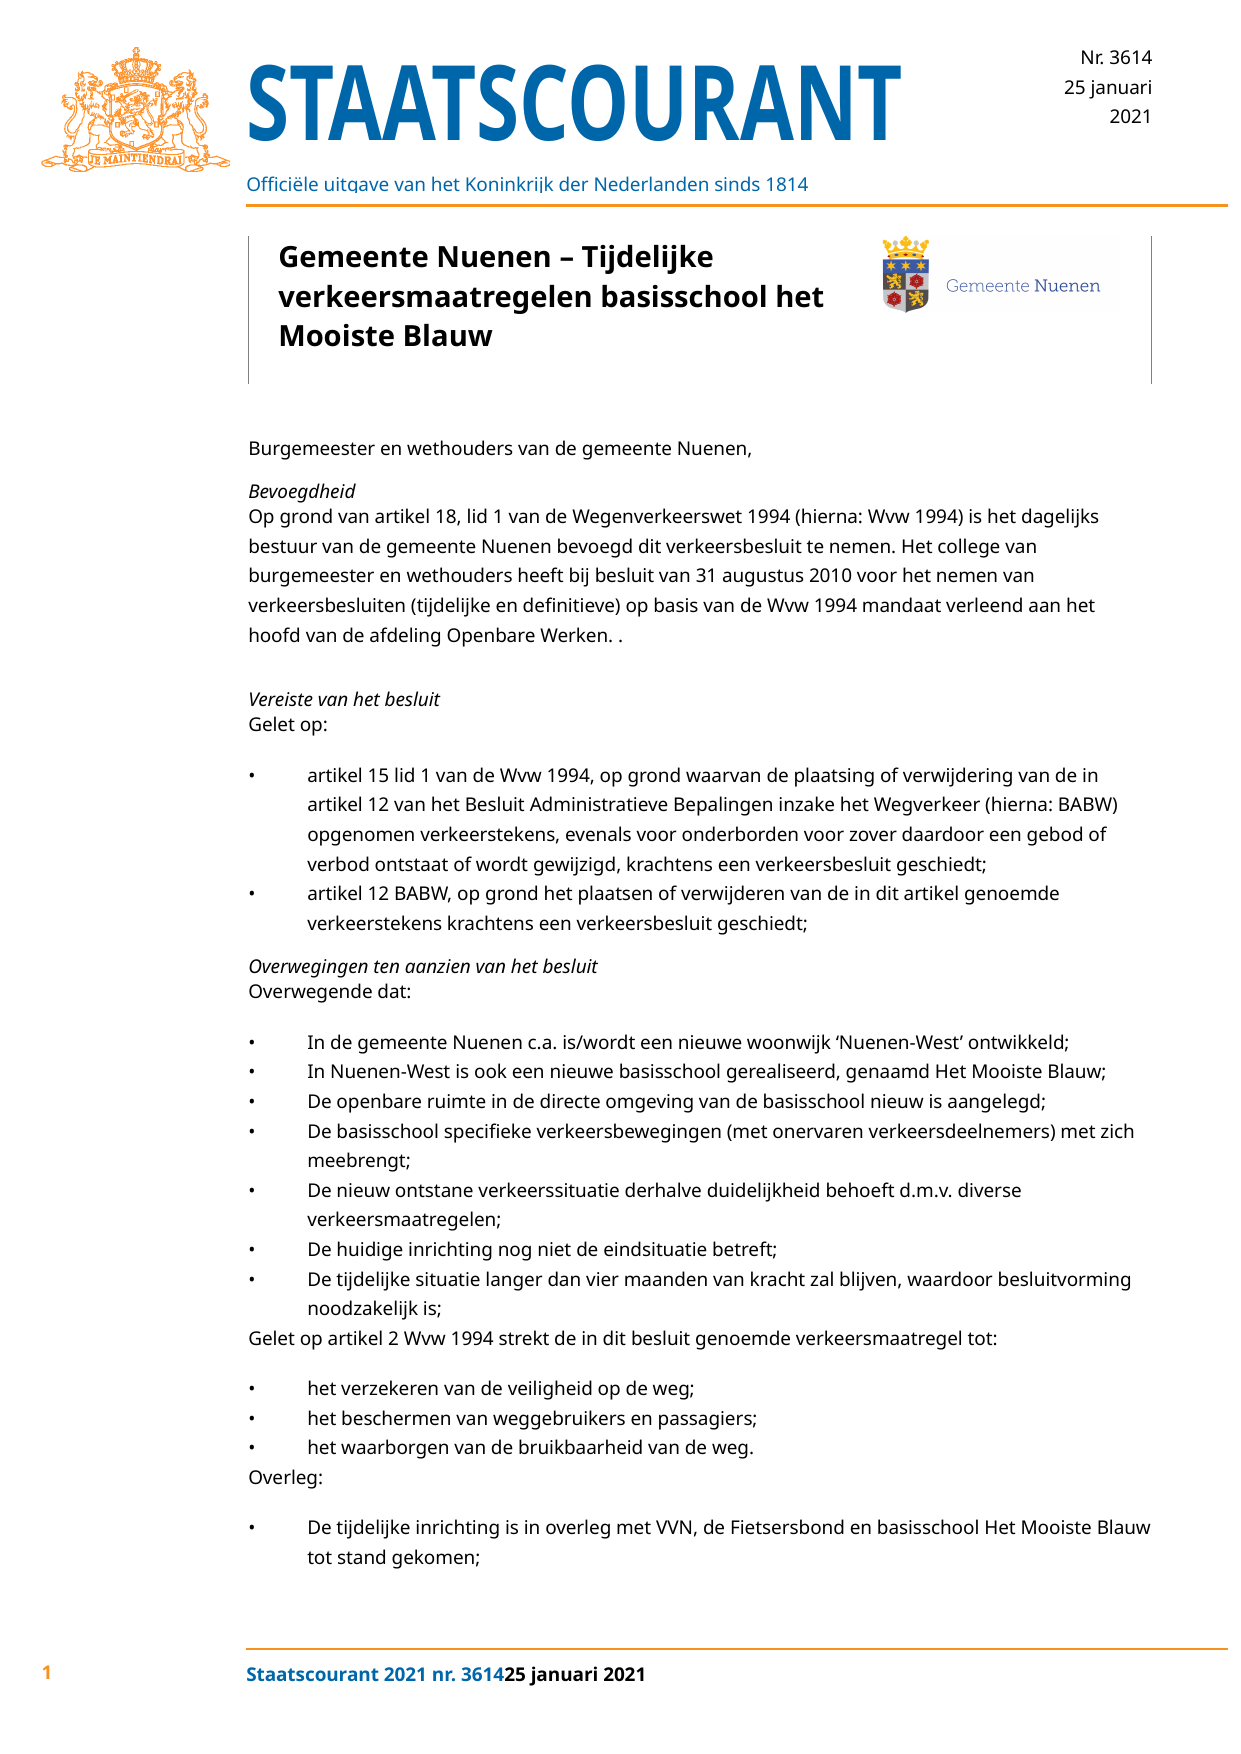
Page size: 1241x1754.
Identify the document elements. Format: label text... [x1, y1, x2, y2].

table_header [1119, 236, 1151, 312]
text Vereiste van het besluit [248, 686, 1152, 712]
list De huidige inrichting nog niet de eindsituatie betreft; [248, 1236, 1152, 1262]
list De basisschool specifieke verkeersbewegingen (met onervaren verkeersdeelnemers) met zich meebrengt; [248, 1118, 1152, 1173]
list artikel 15 lid 1 van de Wvw 1994, op grond waarvan de plaatsing of verwijdering van de in artikel 12 van het Besluit Administratieve Bepalingen inzake het Wegverkeer (hierna: BABW) opgenomen verkeerstekens, evenals voor onderborden voor zover daardoor een gebod of verbod ontstaat of wordt gewijzigd, krachtens een verkeersbesluit geschiedt; [248, 762, 1152, 876]
text Bevoegdheid [248, 478, 1152, 503]
table_header [850, 313, 1151, 384]
picture [41, 47, 231, 172]
text Overleg: [248, 1464, 1152, 1490]
list De tijdelijke situatie langer dan vier maanden van kracht zal blijven, waardoor besluitvorming noodzakelijk is; [248, 1266, 1152, 1321]
text Overwegingen ten aanzien van het besluit [248, 953, 1152, 979]
table_header Gemeente Nuenen – Tijdelijke verkeersmaatregelen basisschool het Mooiste Blauw [249, 236, 850, 384]
text Burgemeester en wethouders van de gemeente Nuenen, [248, 435, 1152, 460]
list De tijdelijke inrichting is in overleg met VVN, de Fietsersbond en basisschool Het Mooiste Blauw tot stand gekomen; [248, 1514, 1152, 1570]
picture [882, 236, 1119, 313]
list In Nuenen-West is ook een nieuwe basisschool gerealiseerd, genaamd Het Mooiste Blauw; [248, 1059, 1152, 1084]
list het beschermen van weggebruikers en passagiers; [248, 1405, 1152, 1431]
text Op grond van artikel 18, lid 1 van de Wegenverkeerswet 1994 (hierna: Wvw 1994) is het dagelijks bestuur van de gemeente Nuenen bevoegd dit verkeersbesluit te nemen. Het college van burgemeester en wethouders heeft bij besluit van 31 augustus 2010 voor het nemen van verkeersbesluiten (tijdelijke en definitieve) op basis van de Wvw 1994 mandaat verleend aan het hoofd van de afdeling Openbare Werken. . [248, 503, 1152, 648]
text Overwegende dat: [248, 979, 1152, 1004]
table_header [850, 236, 882, 312]
text Gelet op artikel 2 Wvw 1994 strekt de in dit besluit genoemde verkeersmaatregel tot: [248, 1325, 1152, 1351]
list De nieuw ontstane verkeerssituatie derhalve duidelijkheid behoeft d.m.v. diverse verkeersmaatregelen; [248, 1177, 1152, 1232]
text Gelet op: [248, 712, 1152, 737]
list het verzekeren van de veiligheid op de weg; [248, 1375, 1152, 1401]
list De openbare ruimte in de directe omgeving van de basisschool nieuw is aangelegd; [248, 1088, 1152, 1114]
list artikel 12 BABW, op grond het plaatsen of verwijderen van de in dit artikel genoemde verkeerstekens krachtens een verkeersbesluit geschiedt; [248, 880, 1152, 936]
list In de gemeente Nuenen c.a. is/wordt een nieuwe woonwijk ‘Nuenen-West’ ontwikkeld; [248, 1029, 1152, 1055]
list het waarborgen van de bruikbaarheid van de weg. [248, 1434, 1152, 1460]
